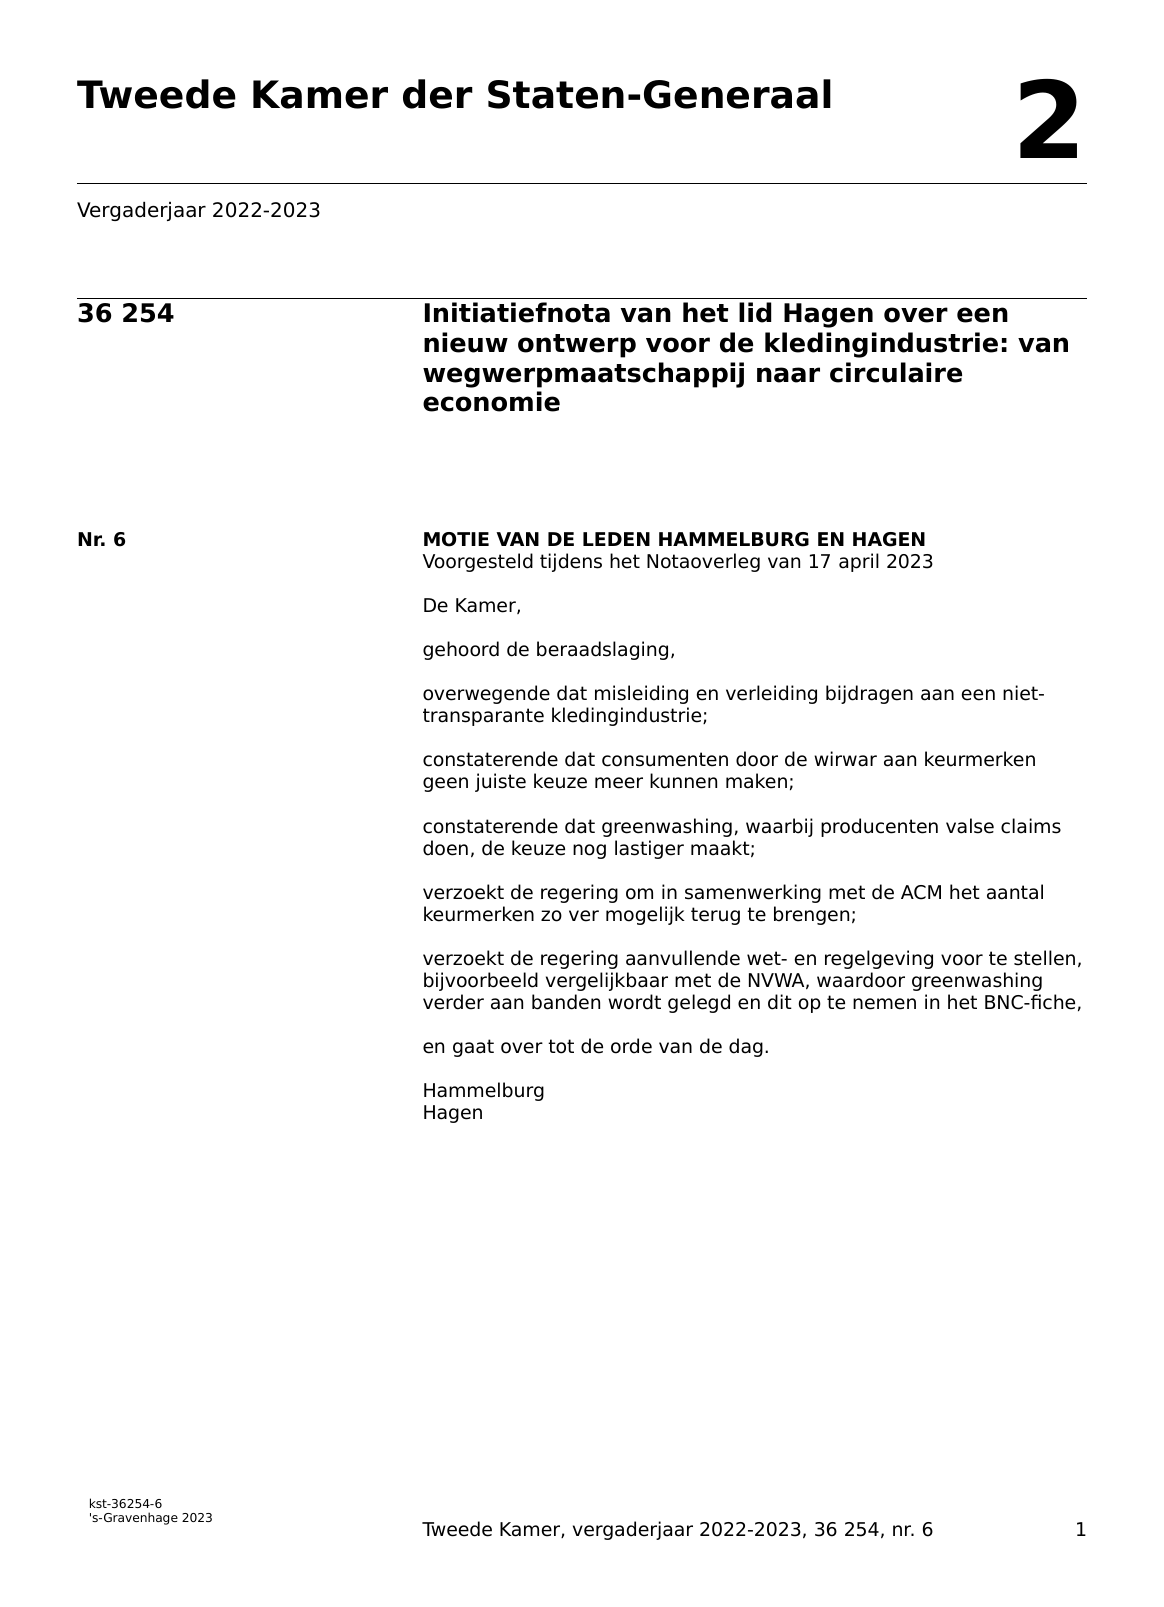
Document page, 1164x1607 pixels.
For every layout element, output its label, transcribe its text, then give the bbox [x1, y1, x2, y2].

text De Kamer, [422, 595, 1087, 617]
subtitle Nr. 6 MOTIE VAN DE LEDEN HAMMELBURG EN HAGEN [77, 529, 1087, 551]
text constaterende dat greenwashing, waarbij producenten valse claims doen, de keuze nog lastiger maakt; [422, 816, 1087, 859]
subtitle 36 254 Initiatiefnota van het lid Hagen over een nieuw ontwerp voor de kledingindustrie: van wegwerpmaatschappij naar circulaire economie [77, 299, 1087, 418]
text Hammelburg [422, 1080, 1087, 1102]
text verzoekt de regering aanvullende wet- en regelgeving voor te stellen, bijvoorbeeld vergelijkbaar met de NVWA, waardoor greenwashing verder aan banden wordt gelegd en dit op te nemen in het BNC-fiche, [422, 948, 1087, 1014]
text Voorgesteld tijdens het Notaoverleg van 17 april 2023 [422, 551, 1087, 573]
table_cell Vergaderjaar 2022-2023 [77, 184, 1087, 298]
text kst-36254-6 [88, 1497, 323, 1511]
text Hagen [422, 1102, 1087, 1124]
text overwegende dat misleiding en verleiding bijdragen aan een niet-transparante kledingindustrie; [422, 683, 1087, 727]
table_header Tweede Kamer der Staten-Generaal [77, 59, 886, 183]
text 's-Gravenhage 2023 [88, 1511, 323, 1525]
text gehoord de beraadslaging, [422, 639, 1087, 661]
text verzoekt de regering om in samenwerking met de ACM het aantal keurmerken zo ver mogelijk terug te brengen; [422, 882, 1087, 926]
text en gaat over tot de orde van de dag. [422, 1036, 1087, 1058]
text constaterende dat consumenten door de wirwar aan keurmerken geen juiste keuze meer kunnen maken; [422, 749, 1087, 793]
table_header 2 [886, 59, 1087, 183]
